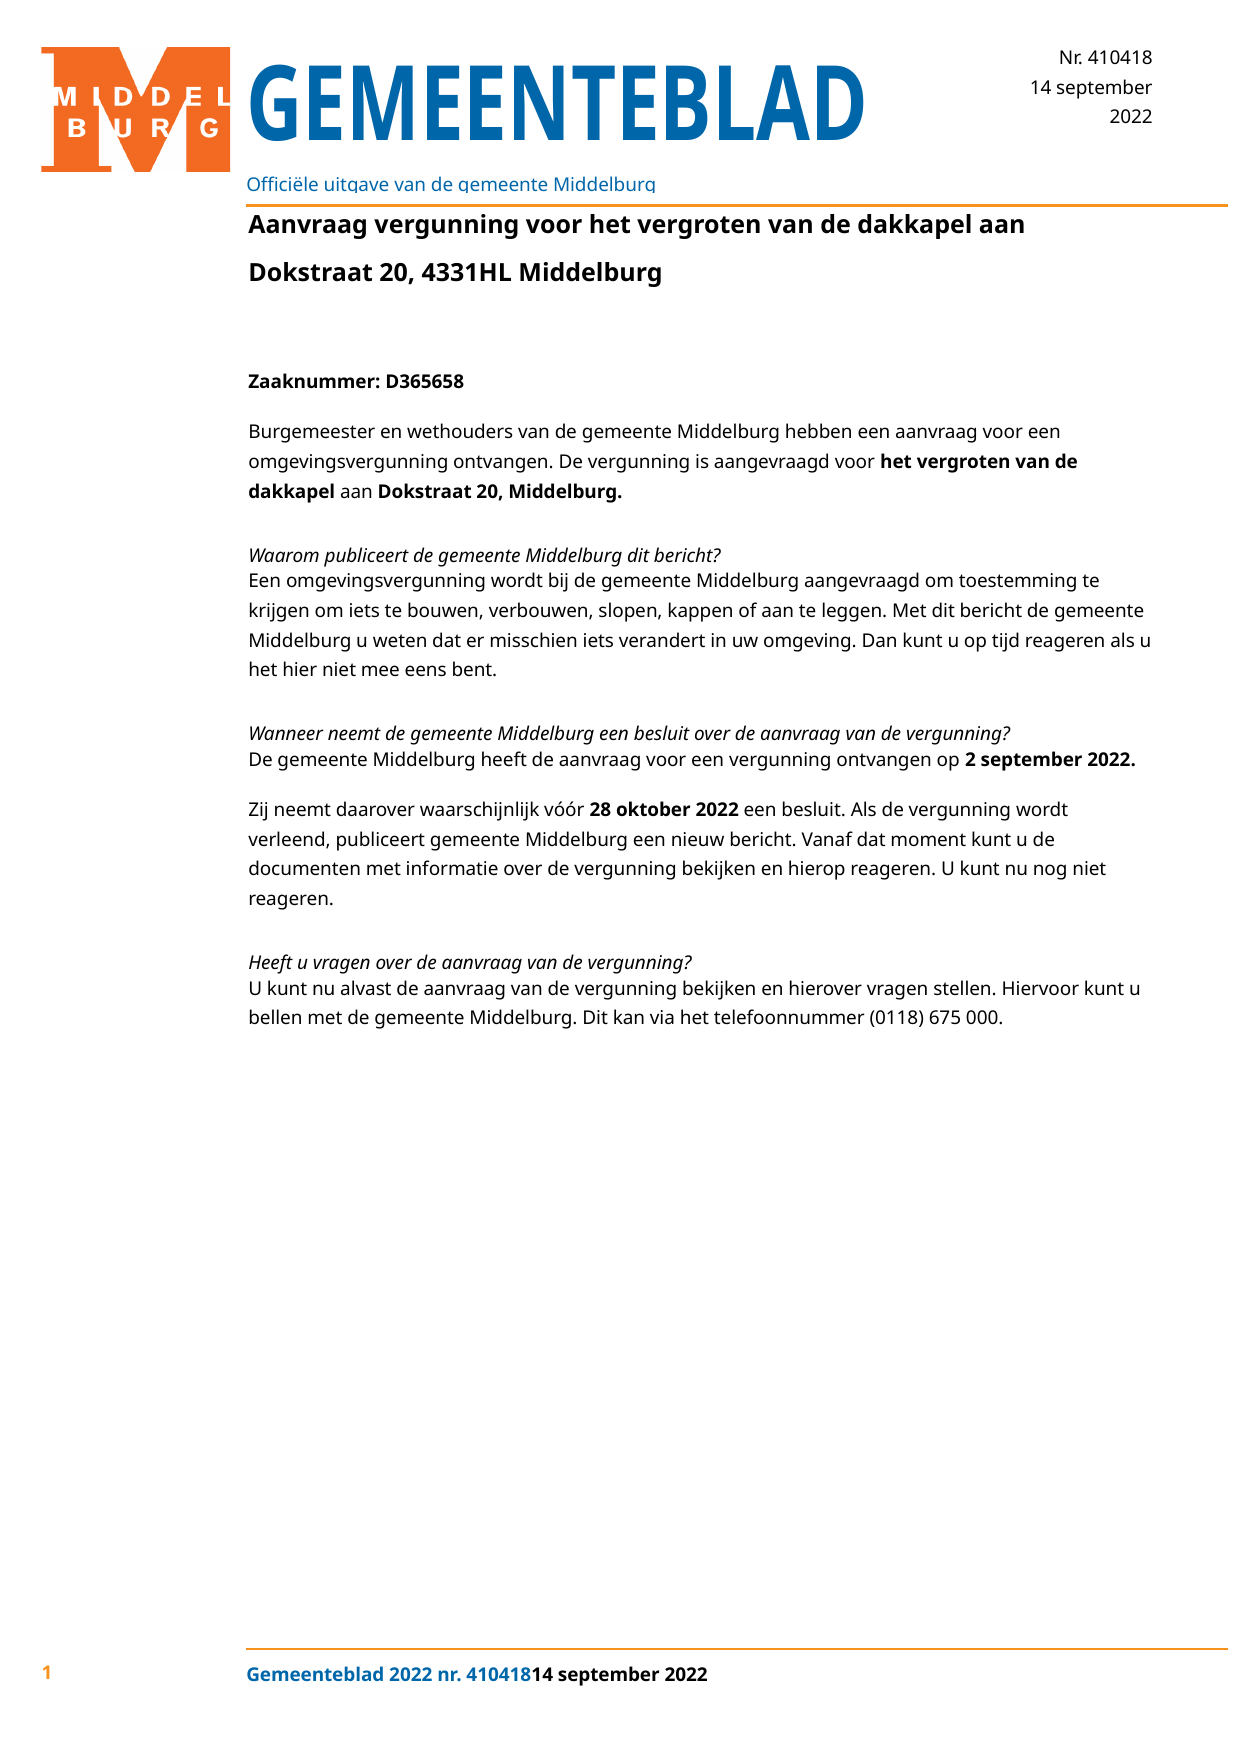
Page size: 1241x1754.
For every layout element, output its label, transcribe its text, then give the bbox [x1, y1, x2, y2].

text Een omgevingsvergunning wordt bij de gemeente Middelburg aangevraagd om toestemming te krijgen om iets te bouwen, verbouwen, slopen, kappen of aan te leggen. Met dit bericht de gemeente Middelburg u weten dat er misschien iets verandert in uw omgeving. Dan kunt u op tijd reageren als u het hier niet mee eens bent. [248, 568, 1152, 682]
text Heeft u vragen over de aanvraag van de vergunning? [248, 949, 1152, 975]
text U kunt nu alvast de aanvraag van de vergunning bekijken en hierover vragen stellen. Hiervoor kunt u bellen met de gemeente Middelburg. Dit kan via het telefoonnummer (0118) 675 000. [248, 975, 1152, 1030]
picture [41, 47, 231, 172]
text Burgemeester en wethouders van de gemeente Middelburg hebben een aanvraag voor een omgevingsvergunning ontvangen. De vergunning is aangevraagd voor het vergroten van de dakkapel aan Dokstraat 20, Middelburg. [248, 419, 1152, 504]
text Waarom publiceert de gemeente Middelburg dit bericht? [248, 542, 1152, 568]
text Zaaknummer: D365658 [248, 368, 1152, 394]
text Wanneer neemt de gemeente Middelburg een besluit over de aanvraag van de vergunning? [248, 720, 1152, 746]
text De gemeente Middelburg heeft de aanvraag voor een vergunning ontvangen op 2 september 2022. [248, 746, 1152, 772]
text Zij neemt daarover waarschijnlijk vóór 28 oktober 2022 een besluit. Als de vergunning wordt verleend, publiceert gemeente Middelburg een nieuw bericht. Vanaf dat moment kunt u de documenten met informatie over de vergunning bekijken en hierop reageren. U kunt nu nog niet reageren. [248, 796, 1152, 911]
text Aanvraag vergunning voor het vergroten van de dakkapel aan Dokstraat 20, 4331HL Middelburg [248, 207, 1152, 288]
